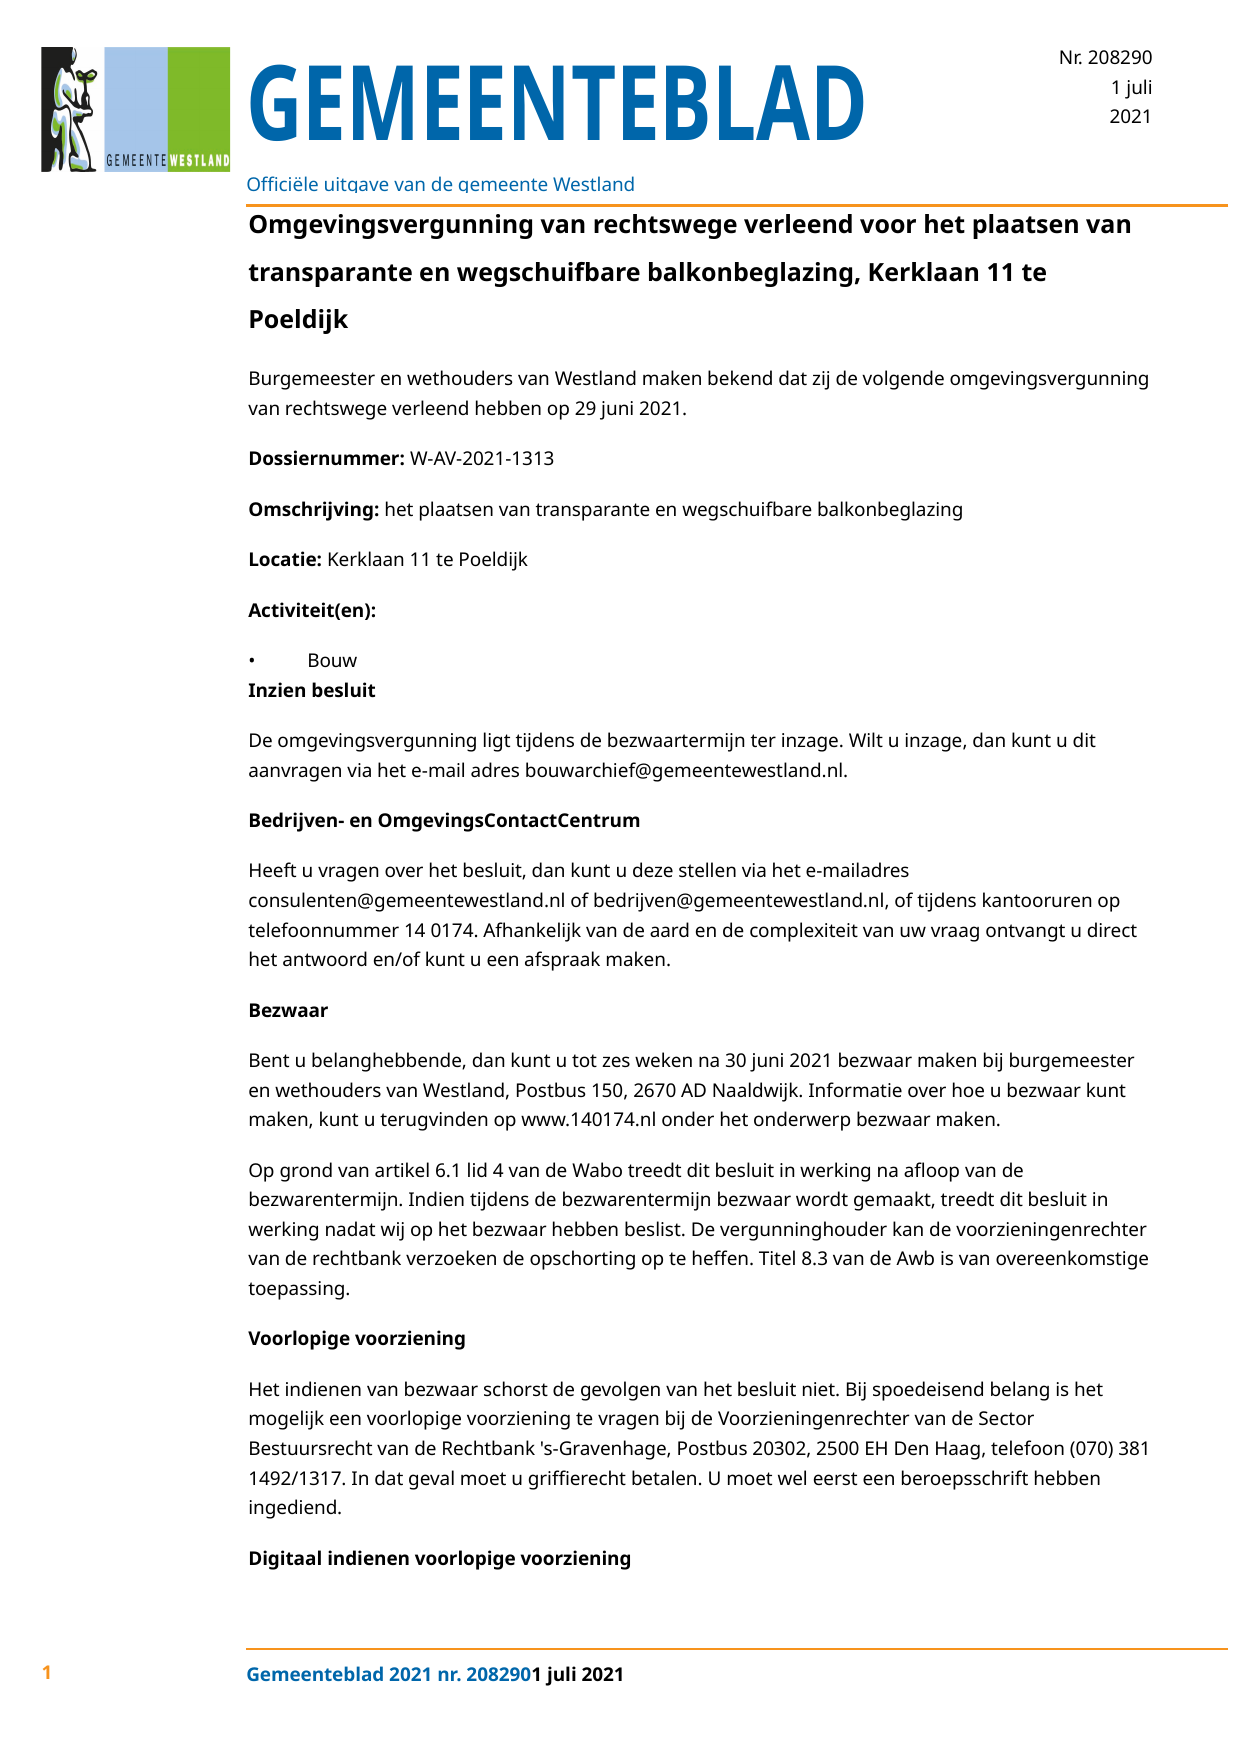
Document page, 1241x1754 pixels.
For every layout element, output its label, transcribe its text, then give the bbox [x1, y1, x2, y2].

text Inzien besluit [248, 677, 1152, 702]
text Locatie: Kerklaan 11 te Poeldijk [248, 546, 1152, 572]
text Burgemeester en wethouders van Westland maken bekend dat zij de volgende omgevingsvergunning van rechtswege verleend hebben op 29 juni 2021. [248, 366, 1152, 421]
picture [41, 47, 231, 172]
list Bouw [248, 647, 1152, 673]
text Het indienen van bezwaar schorst de gevolgen van het besluit niet. Bij spoedeisend belang is het mogelijk een voorlopige voorziening te vragen bij de Voorzieningenrechter van de Sector Bestuursrecht van de Rechtbank 's-Gravenhage, Postbus 20302, 2500 EH Den Haag, telefoon (070) 381 1492/1317. In dat geval moet u griffierecht betalen. U moet wel eerst een beroepsschrift hebben ingediend. [248, 1376, 1152, 1520]
text Dossiernummer: W-AV-2021-1313 [248, 446, 1152, 471]
text Activiteit(en): [248, 597, 1152, 622]
text Op grond van artikel 6.1 lid 4 van de Wabo treedt dit besluit in werking na afloop van de bezwarentermijn. Indien tijdens de bezwarentermijn bezwaar wordt gemaakt, treedt dit besluit in werking nadat wij op het bezwaar hebben beslist. De vergunninghouder kan de voorzieningenrechter van de rechtbank verzoeken de opschorting op te heffen. Titel 8.3 van de Awb is van overeenkomstige toepassing. [248, 1157, 1152, 1301]
text Digitaal indienen voorlopige voorziening [248, 1545, 1152, 1570]
text Bezwaar [248, 997, 1152, 1022]
text Omschrijving: het plaatsen van transparante en wegschuifbare balkonbeglazing [248, 496, 1152, 522]
text Bedrijven- en OmgevingsContactCentrum [248, 807, 1152, 833]
text Heeft u vragen over het besluit, dan kunt u deze stellen via het e-mailadres consulenten@gemeentewestland.nl of bedrijven@gemeentewestland.nl, of tijdens kantooruren op telefoonnummer 14 0174. Afhankelijk van de aard en de complexiteit van uw vraag ontvangt u direct het antwoord en/of kunt u een afspraak maken. [248, 858, 1152, 972]
text De omgevingsvergunning ligt tijdens de bezwaartermijn ter inzage. Wilt u inzage, dan kunt u dit aanvragen via het e-mail adres bouwarchief@gemeentewestland.nl. [248, 727, 1152, 782]
text Bent u belanghebbende, dan kunt u tot zes weken na 30 juni 2021 bezwaar maken bij burgemeester en wethouders van Westland, Postbus 150, 2670 AD Naaldwijk. Informatie over hoe u bezwaar kunt maken, kunt u terugvinden op www.140174.nl onder het onderwerp bezwaar maken. [248, 1047, 1152, 1132]
text Voorlopige voorziening [248, 1326, 1152, 1351]
text Omgevingsvergunning van rechtswege verleend voor het plaatsen van transparante en wegschuifbare balkonbeglazing, Kerklaan 11 te Poeldijk [248, 207, 1152, 336]
